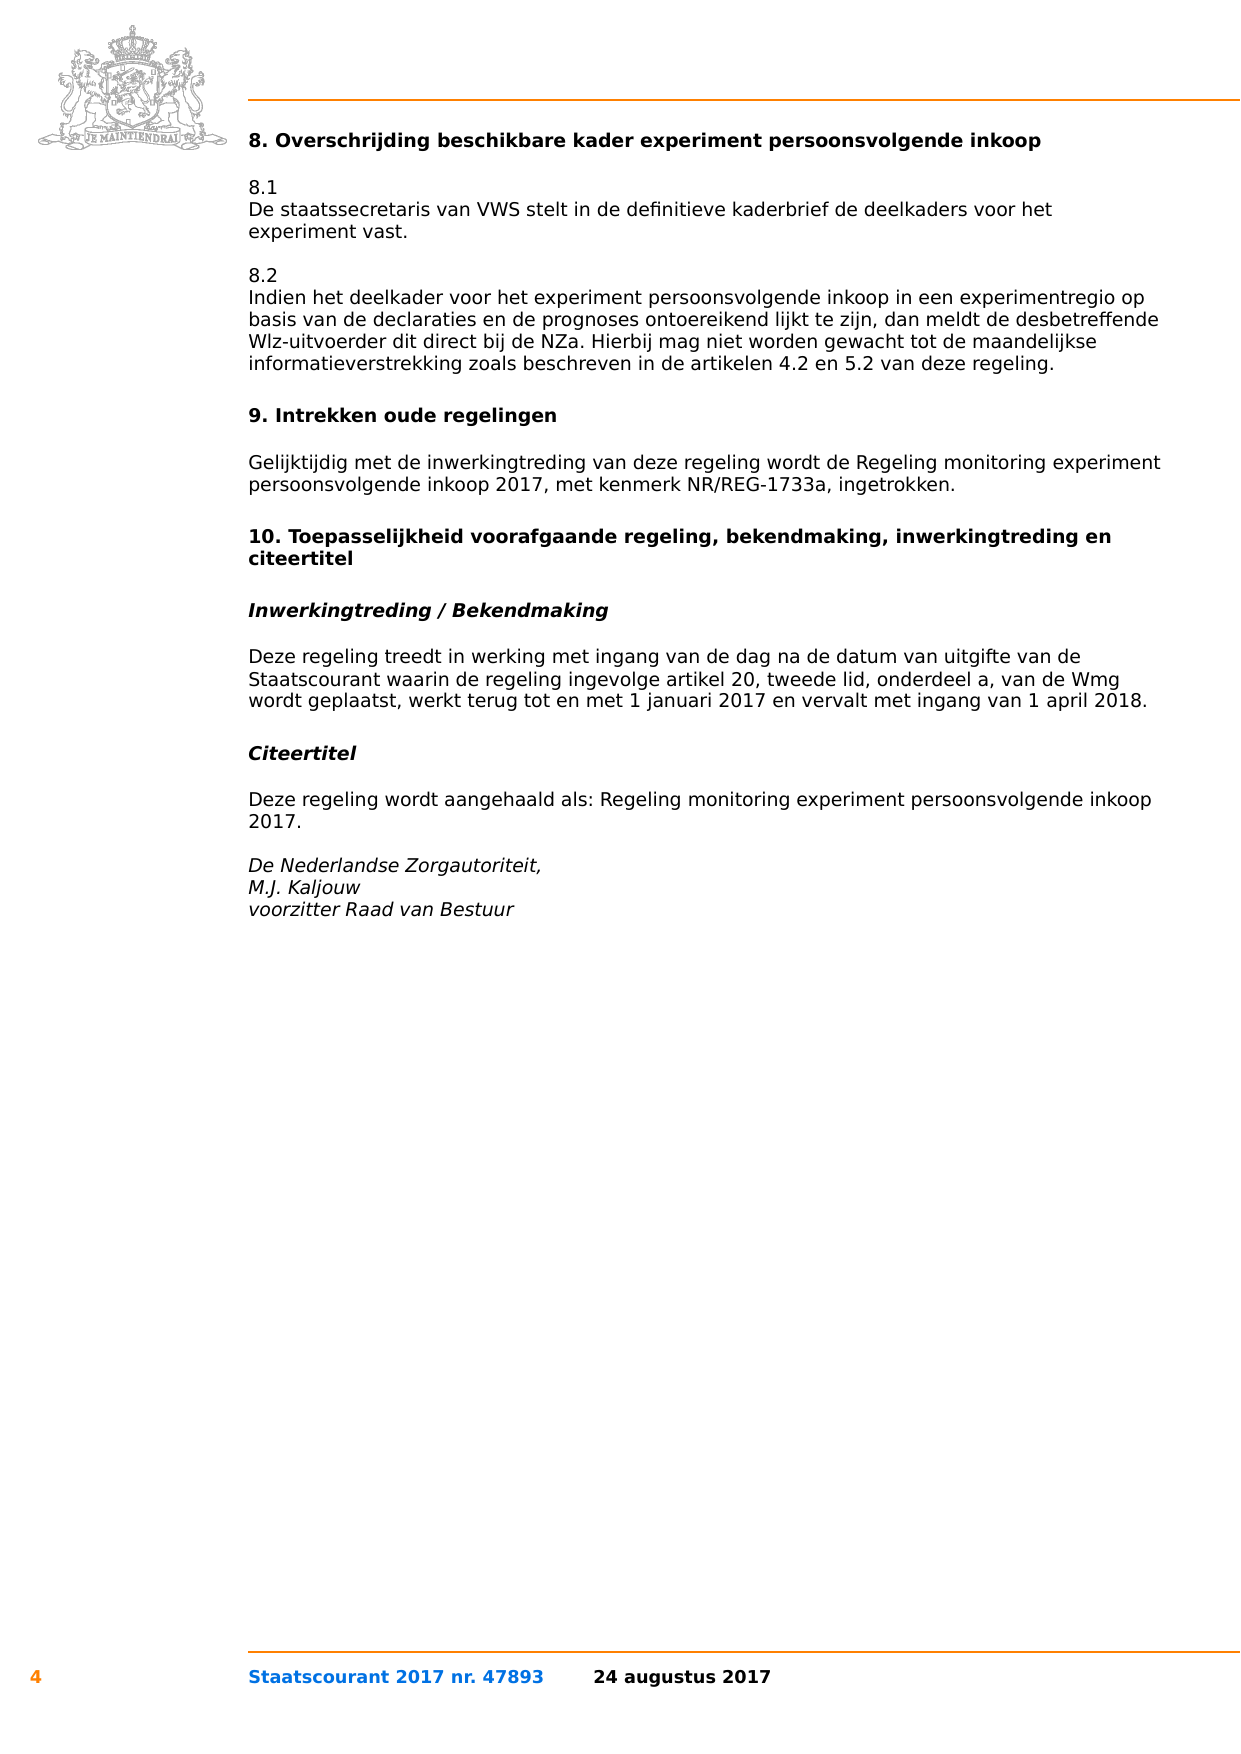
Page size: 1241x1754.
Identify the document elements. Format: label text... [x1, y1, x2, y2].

text Deze regeling treedt in werking met ingang van de dag na de datum van uitgifte van de Staatscourant waarin de regeling ingevolge artikel 20, tweede lid, onderdeel a, van de Wmg wordt geplaatst, werkt terug tot en met 1 januari 2017 en vervalt met ingang van 1 april 2018. [248, 646, 1163, 712]
text 8.1 [248, 177, 1163, 199]
subtitle Inwerkingtreding / Bekendmaking [248, 599, 1163, 621]
subtitle 8. Overschrijding beschikbare kader experiment persoonsvolgende inkoop [248, 130, 1163, 152]
subtitle Citeertitel [248, 742, 1163, 764]
text Gelijktijdig met de inwerkingtreding van deze regeling wordt de Regeling monitoring experiment persoonsvolgende inkoop 2017, met kenmerk NR/REG-1733a, ingetrokken. [248, 452, 1163, 496]
text De staatssecretaris van VWS stelt in de definitieve kaderbrief de deelkaders voor het experiment vast. [248, 199, 1163, 243]
text De Nederlandse Zorgautoriteit, M.J. Kaljouw voorzitter Raad van Bestuur [248, 855, 1163, 921]
text Deze regeling wordt aangehaald als: Regeling monitoring experiment persoonsvolgende inkoop 2017. [248, 789, 1163, 833]
text Indien het deelkader voor het experiment persoonsvolgende inkoop in een experimentregio op basis van de declaraties en de prognoses ontoereikend lijkt te zijn, dan meldt de desbetreffende Wlz-uitvoerder dit direct bij de NZa. Hierbij mag niet worden gewacht tot de maandelijkse informatieverstrekking zoals beschreven in de artikelen 4.2 en 5.2 van deze regeling. [248, 287, 1163, 374]
subtitle 10. Toepasselijkheid voorafgaande regeling, bekendmaking, inwerkingtreding en citeertitel [248, 526, 1163, 569]
picture [38, 25, 227, 150]
text 8.2 [248, 265, 1163, 287]
subtitle 9. Intrekken oude regelingen [248, 404, 1163, 427]
